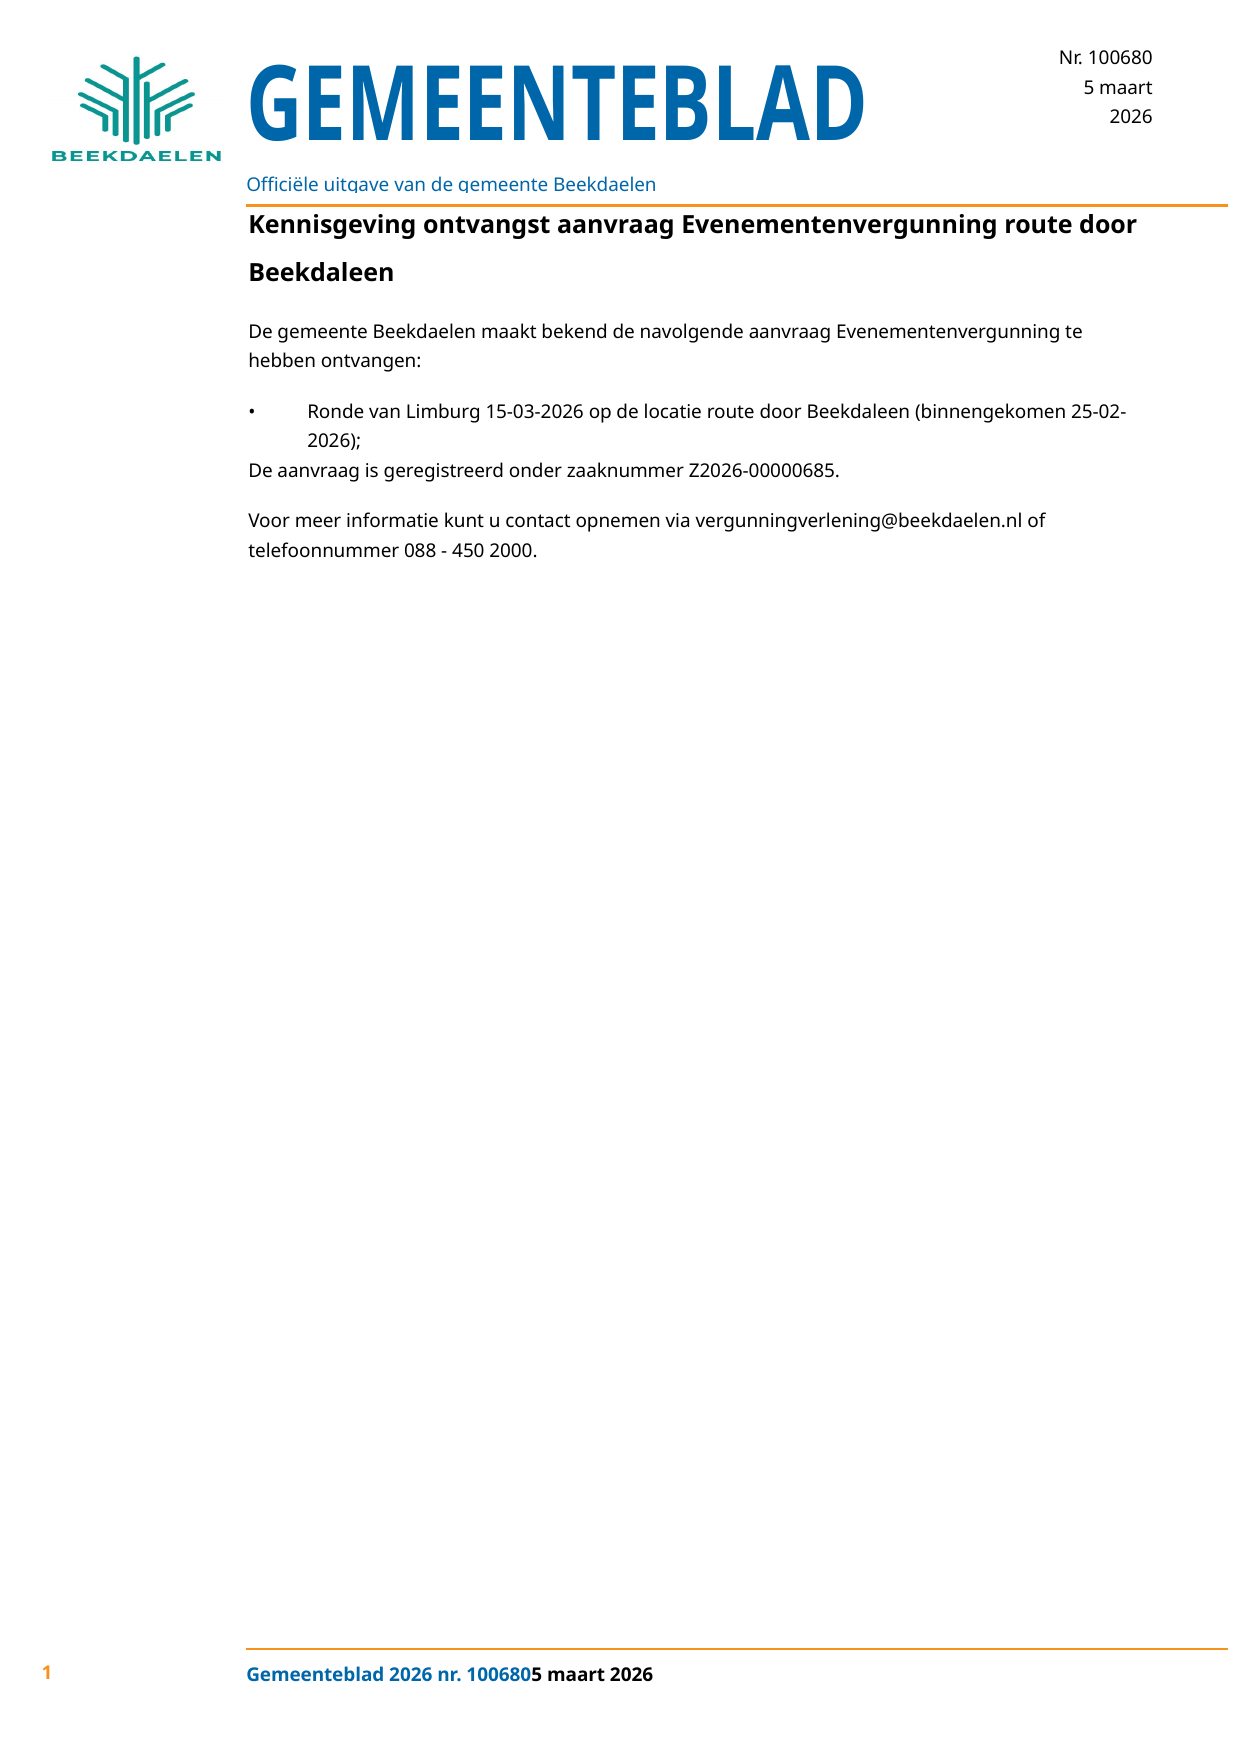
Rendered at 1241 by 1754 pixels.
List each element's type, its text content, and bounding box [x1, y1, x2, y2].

text De gemeente Beekdaelen maakt bekend de navolgende aanvraag Evenementenvergunning te hebben ontvangen: [248, 318, 1152, 373]
text De aanvraag is geregistreerd onder zaaknummer Z2026-00000685. [248, 457, 1152, 483]
text Kennisgeving ontvangst aanvraag Evenementenvergunning route door Beekdaleen [248, 207, 1152, 288]
list Ronde van Limburg 15-03-2026 op de locatie route door Beekdaleen (binnengekomen 25-02-2026); [248, 398, 1152, 453]
picture [41, 47, 231, 172]
text Voor meer informatie kunt u contact opnemen via vergunningverlening@beekdaelen.nl of telefoonnummer 088 - 450 2000. [248, 507, 1152, 563]
